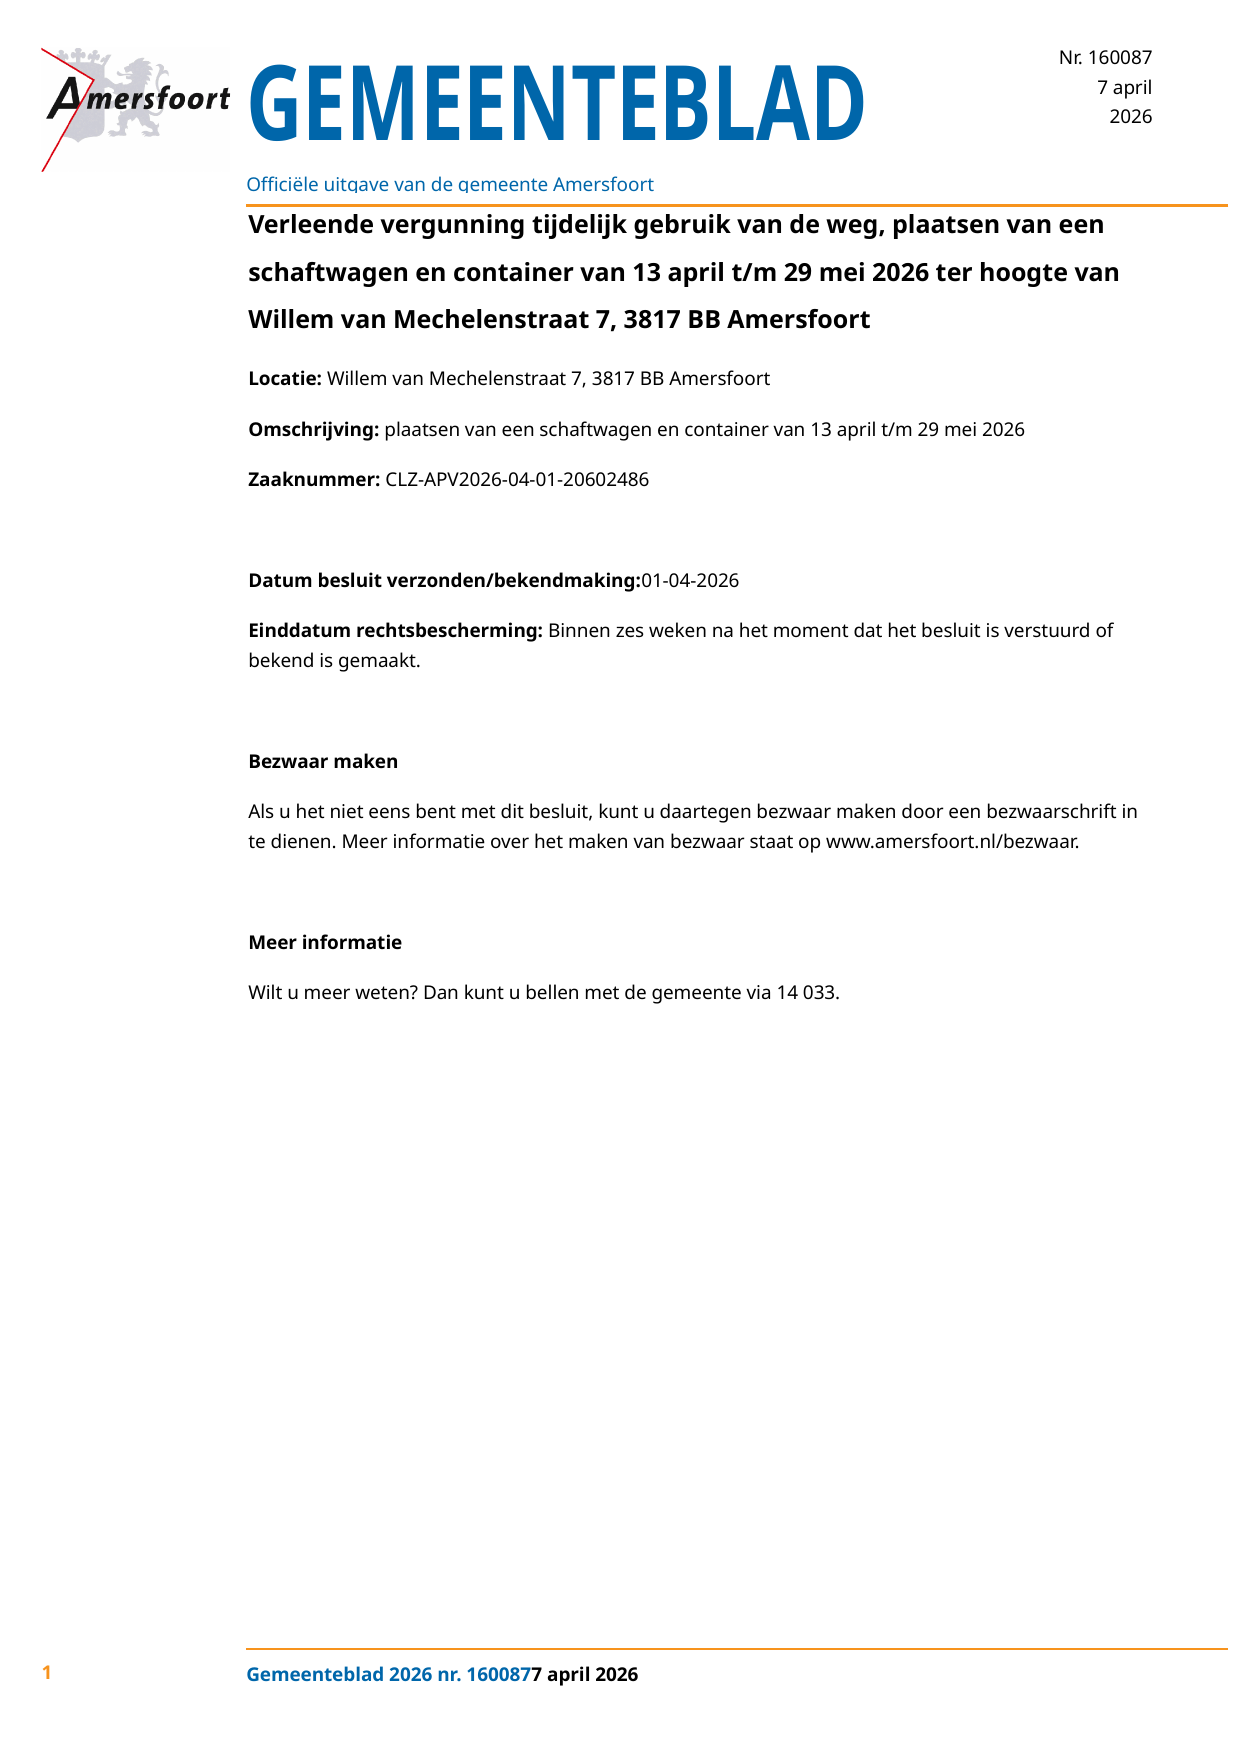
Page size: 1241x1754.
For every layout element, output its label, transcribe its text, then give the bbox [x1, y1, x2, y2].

picture [41, 47, 231, 172]
text Zaaknummer: CLZ-APV2026-04-01-20602486 [248, 466, 1152, 492]
text Bezwaar maken [248, 748, 1152, 774]
text Verleende vergunning tijdelijk gebruik van de weg, plaatsen van een schaftwagen en container van 13 april t/m 29 mei 2026 ter hoogte van Willem van Mechelenstraat 7, 3817 BB Amersfoort [248, 207, 1152, 336]
text Wilt u meer weten? Dan kunt u bellen met de gemeente via 14 033. [248, 979, 1152, 1005]
text Datum besluit verzonden/bekendmaking:01-04-2026 [248, 567, 1152, 593]
text Omschrijving: plaatsen van een schaftwagen en container van 13 april t/m 29 mei 2026 [248, 416, 1152, 442]
text Locatie: Willem van Mechelenstraat 7, 3817 BB Amersfoort [248, 366, 1152, 391]
text Meer informatie [248, 929, 1152, 954]
text Als u het niet eens bent met dit besluit, kunt u daartegen bezwaar maken door een bezwaarschrift in te dienen. Meer informatie over het maken van bezwaar staat op www.amersfoort.nl/bezwaar. [248, 798, 1152, 854]
text Einddatum rechtsbescherming: Binnen zes weken na het moment dat het besluit is verstuurd of bekend is gemaakt. [248, 618, 1152, 673]
